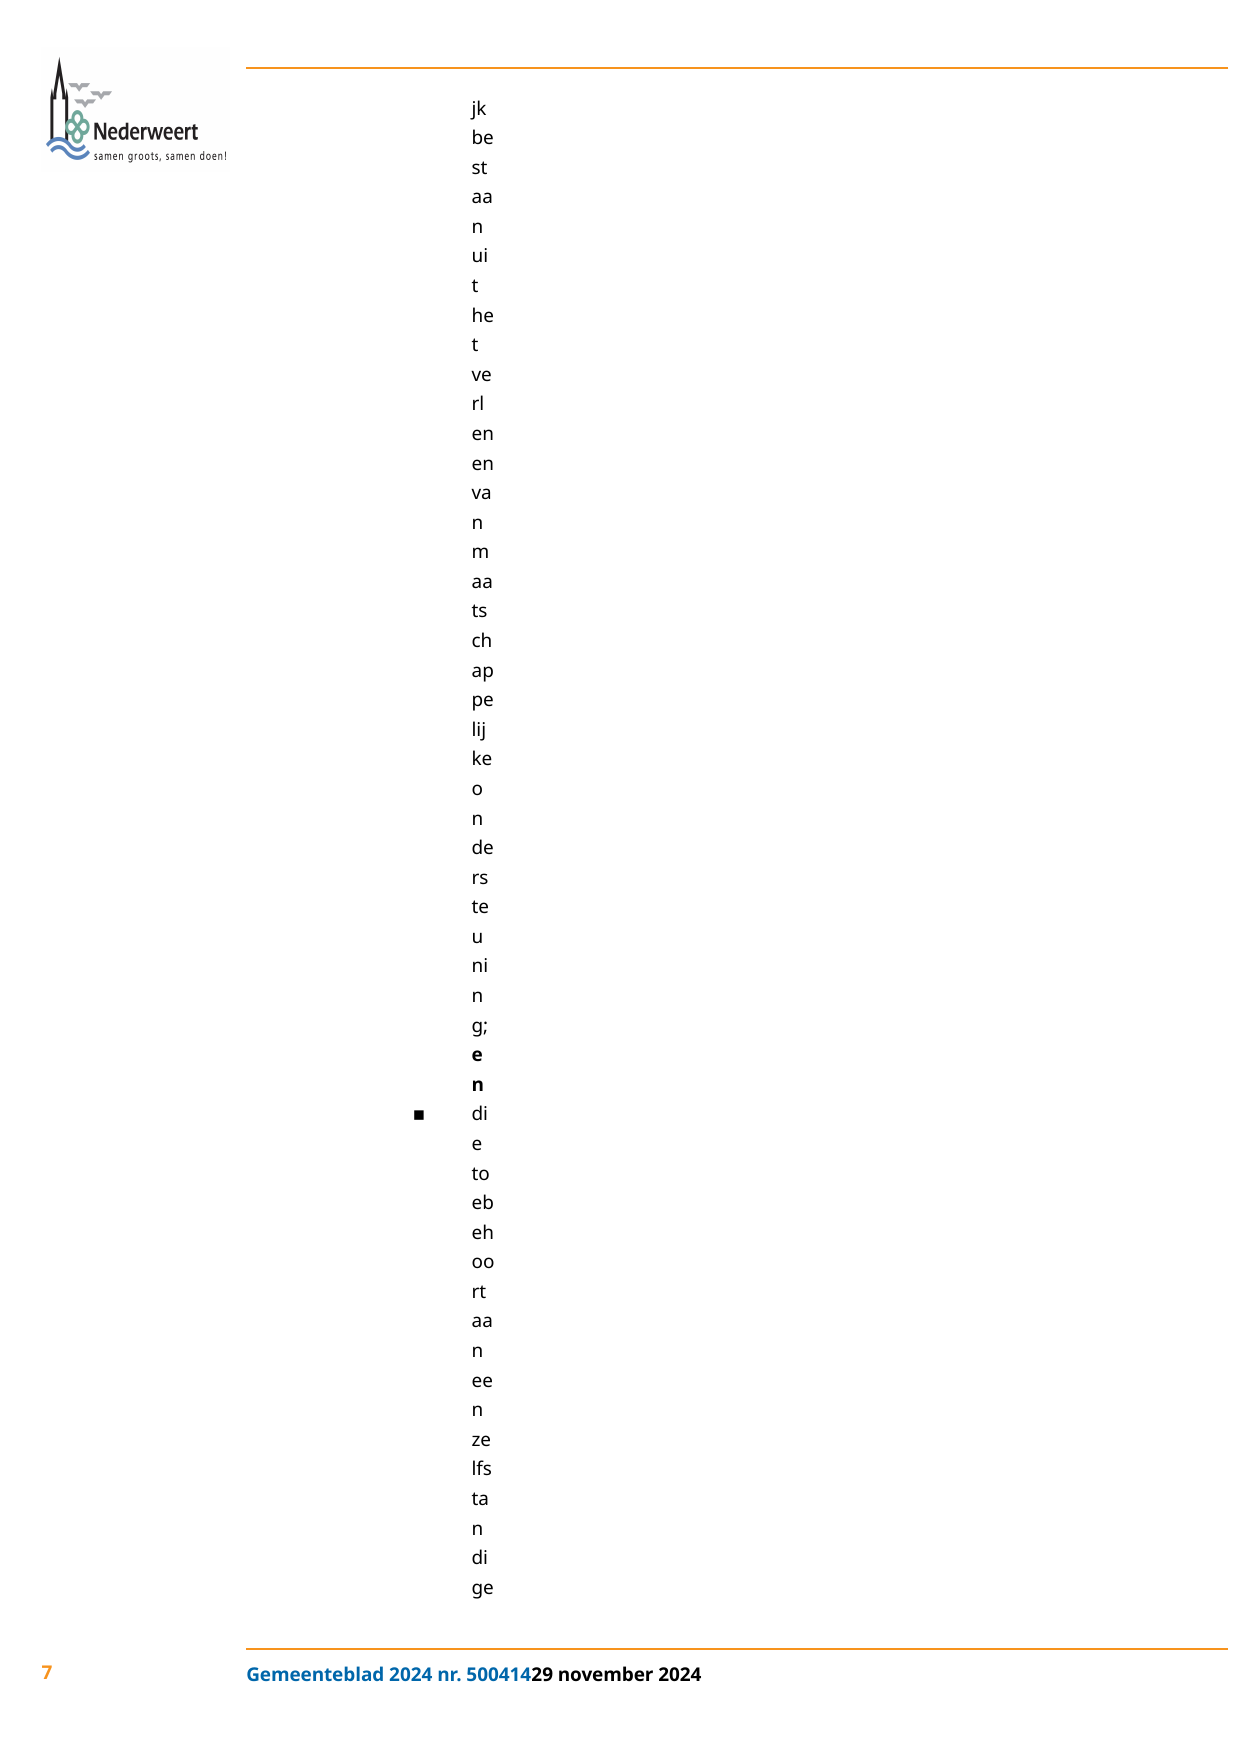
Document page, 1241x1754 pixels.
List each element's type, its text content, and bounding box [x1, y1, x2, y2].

picture [41, 47, 231, 172]
table_cell [659, 95, 741, 1600]
table_cell [577, 95, 659, 1600]
table_cell jk bestaan uit het verlenen van maatschappelijke ondersteuning; en die toebehoort aan een zelfstandige [412, 95, 494, 1600]
table_cell [741, 95, 823, 1600]
table_cell [330, 95, 412, 1600]
table_cell [823, 95, 905, 1600]
table_cell [248, 95, 330, 1600]
table_cell [1069, 95, 1152, 1600]
table_cell [494, 95, 577, 1600]
table_cell [987, 95, 1069, 1600]
table_cell [905, 95, 987, 1600]
